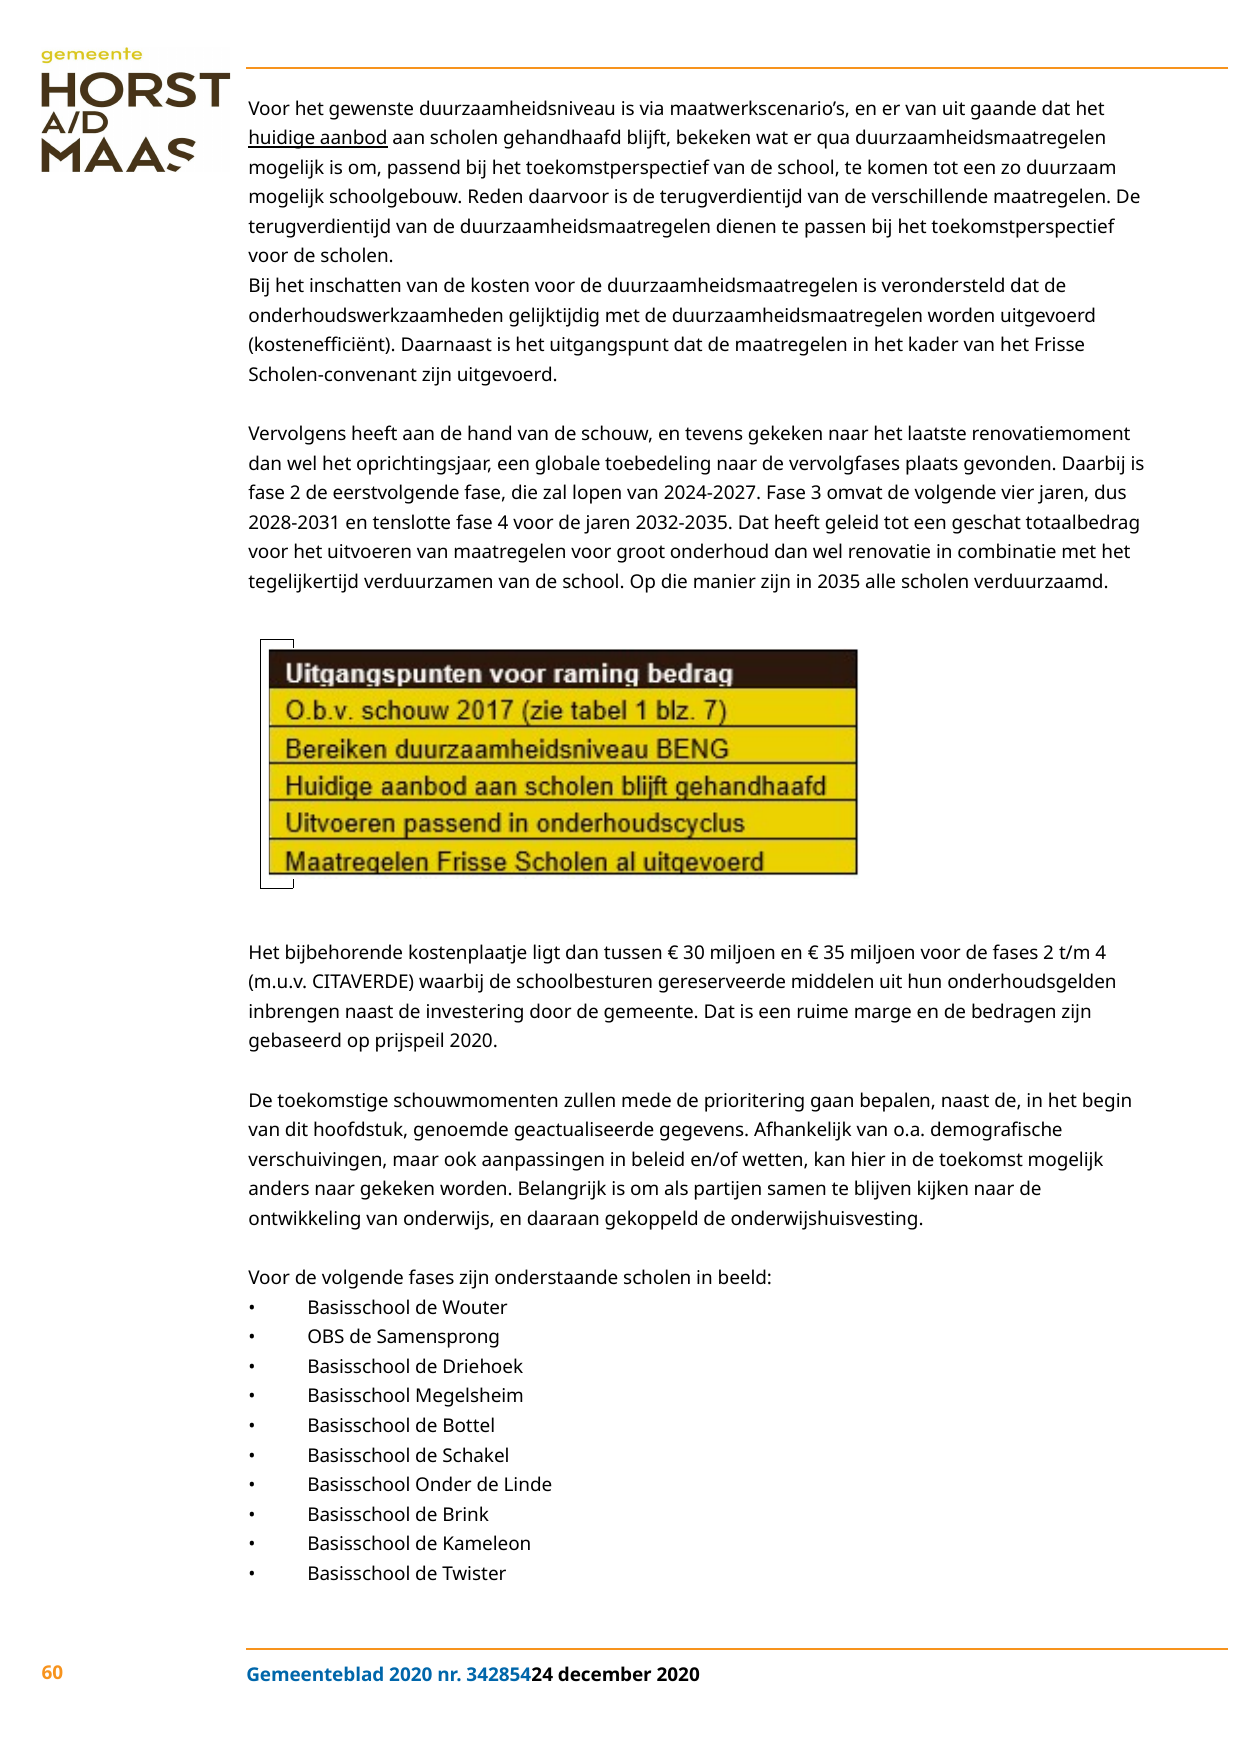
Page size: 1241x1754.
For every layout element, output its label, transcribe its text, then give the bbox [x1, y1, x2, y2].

list OBS de Samensprong [248, 1323, 1152, 1349]
text Vervolgens heeft aan de hand van de schouw, en tevens gekeken naar het laatste renovatiemoment dan wel het oprichtingsjaar, een globale toebedeling naar de vervolgfases plaats gevonden. Daarbij is fase 2 de eerstvolgende fase, die zal lopen van 2024-2027. Fase 3 omvat de volgende vier jaren, dus 2028-2031 en tenslotte fase 4 voor de jaren 2032-2035. Dat heeft geleid tot een geschat totaalbedrag voor het uitvoeren van maatregelen voor groot onderhoud dan wel renovatie in combinatie met het tegelijkertijd verduurzamen van de school. Op die manier zijn in 2035 alle scholen verduurzaamd. [248, 420, 1152, 594]
list Basisschool de Driehoek [248, 1353, 1152, 1379]
list Basisschool Megelsheim [248, 1383, 1152, 1408]
list Basisschool de Brink [248, 1501, 1152, 1527]
list Basisschool de Twister [248, 1560, 1152, 1586]
text Bij het inschatten van de kosten voor de duurzaamheidsmaatregelen is verondersteld dat de onderhoudswerkzaamheden gelijktijdig met de duurzaamheidsmaatregelen worden uitgevoerd (kostenefficiënt). Daarnaast is het uitgangspunt dat de maatregelen in het kader van het Frisse Scholen-convenant zijn uitgevoerd. [248, 272, 1152, 387]
text De toekomstige schouwmomenten zullen mede de prioritering gaan bepalen, naast de, in het begin van dit hoofdstuk, genoemde geactualiseerde gegevens. Afhankelijk van o.a. demografische verschuivingen, maar ook aanpassingen in beleid en/of wetten, kan hier in de toekomst mogelijk anders naar gekeken worden. Belangrijk is om als partijen samen te blijven kijken naar de ontwikkeling van onderwijs, en daaraan gekoppeld de onderwijshuisvesting. [248, 1087, 1152, 1231]
list Basisschool Onder de Linde [248, 1471, 1152, 1497]
picture [41, 47, 231, 172]
text Voor het gewenste duurzaamheidsniveau is via maatwerkscenario’s, en er van uit gaande dat het huidige aanbod aan scholen gehandhaafd blijft, bekeken wat er qua duurzaamheidsmaatregelen mogelijk is om, passend bij het toekomstperspectief van de school, te komen tot een zo duurzaam mogelijk schoolgebouw. Reden daarvoor is de terugverdientijd van de verschillende maatregelen. De terugverdientijd van de duurzaamheidsmaatregelen dienen te passen bij het toekomstperspectief voor de scholen. [248, 95, 1152, 268]
list Basisschool de Schakel [248, 1442, 1152, 1468]
text Het bijbehorende kostenplaatje ligt dan tussen € 30 miljoen en € 35 miljoen voor de fases 2 t/m 4 (m.u.v. CITAVERDE) waarbij de schoolbesturen gereserveerde middelen uit hun onderhoudsgelden inbrengen naast de investering door de gemeente. Dat is een ruime marge en de bedragen zijn gebaseerd op prijspeil 2020. [248, 939, 1152, 1053]
text Voor de volgende fases zijn onderstaande scholen in beeld: [248, 1264, 1152, 1290]
picture [268, 648, 860, 879]
list Basisschool de Bottel [248, 1412, 1152, 1438]
list Basisschool de Kameleon [248, 1531, 1152, 1556]
list Basisschool de Wouter [248, 1294, 1152, 1320]
